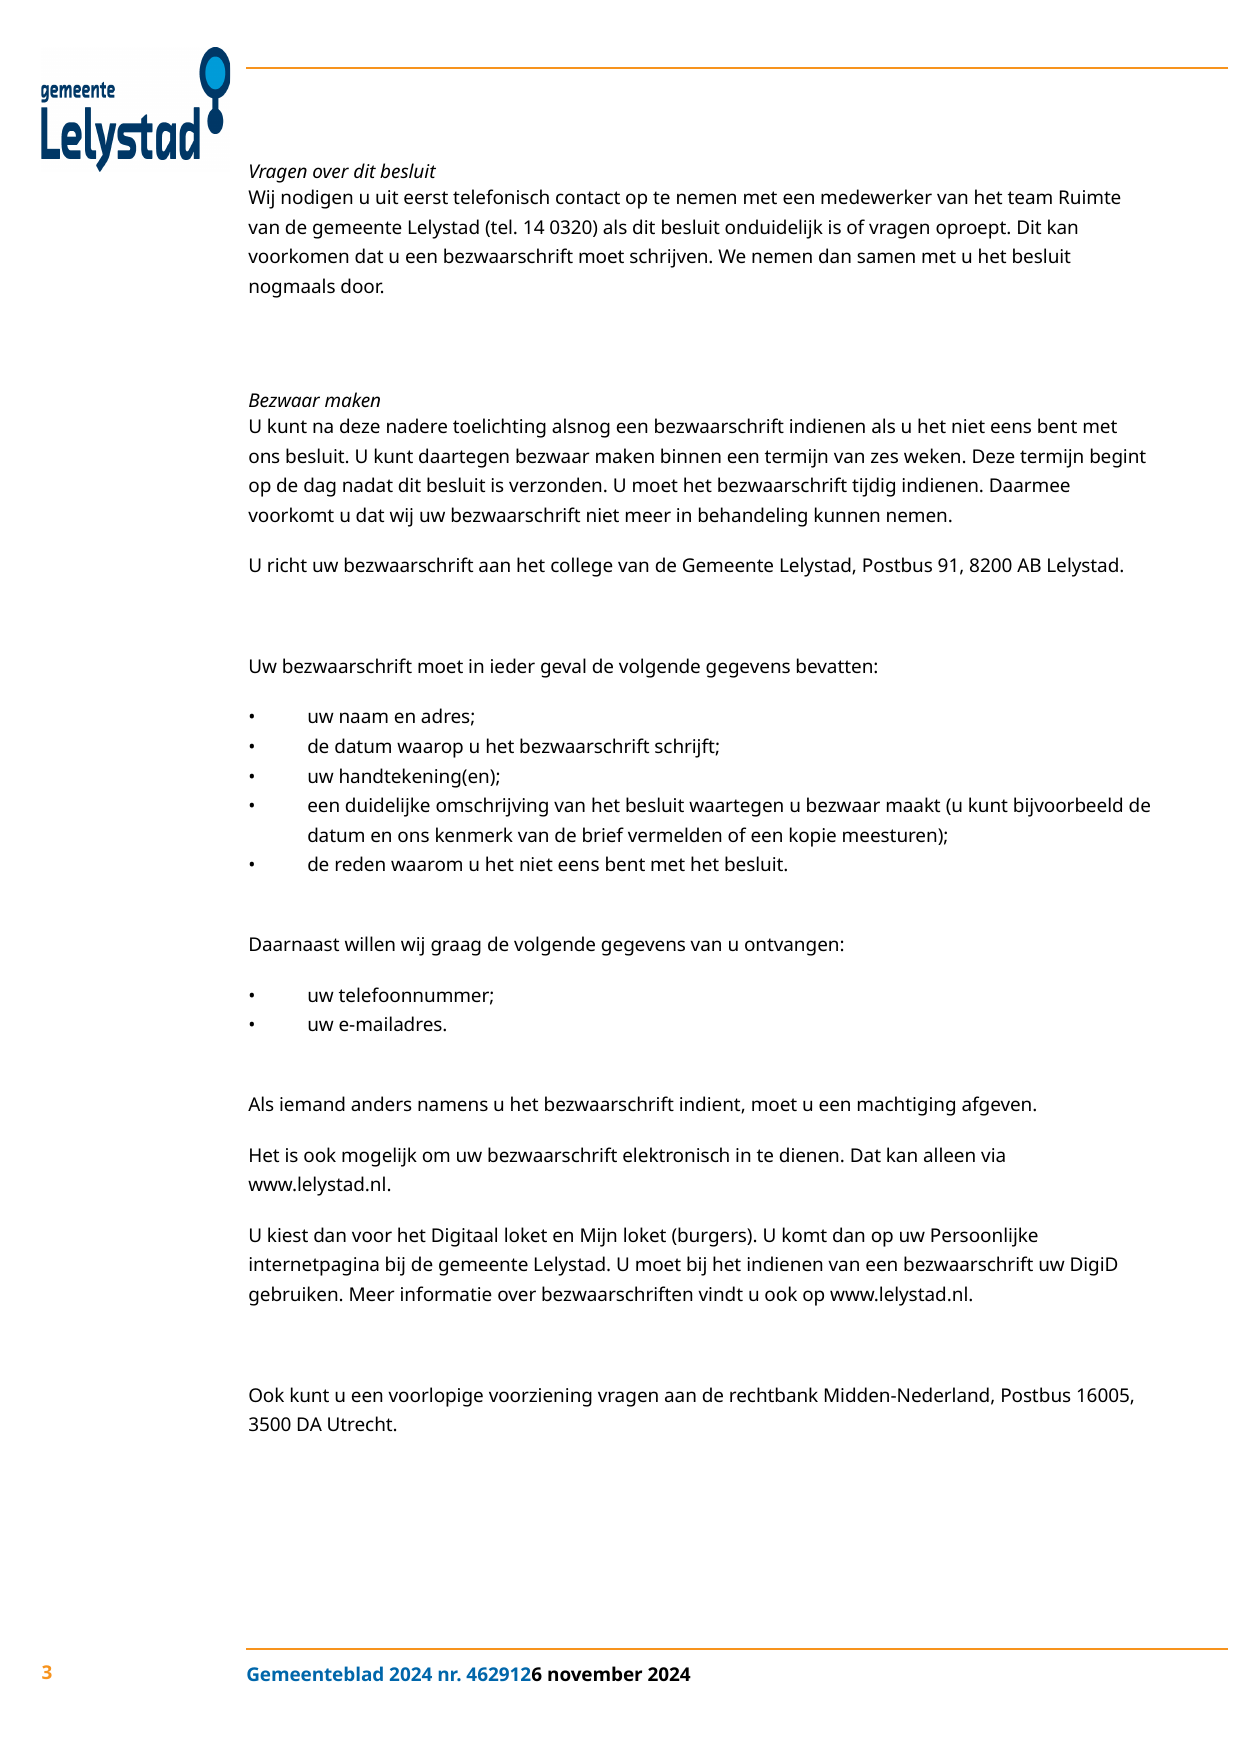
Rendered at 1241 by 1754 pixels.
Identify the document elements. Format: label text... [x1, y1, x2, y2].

list uw handtekening(en); [248, 763, 1152, 789]
list de reden waarom u het niet eens bent met het besluit. [248, 852, 1152, 877]
text Wij nodigen u uit eerst telefonisch contact op te nemen met een medewerker van het team Ruimte van de gemeente Lelystad (tel. 14 0320) als dit besluit onduidelijk is of vragen oproept. Dit kan voorkomen dat u een bezwaarschrift moet schrijven. We nemen dan samen met u het besluit nogmaals door. [248, 184, 1152, 299]
list de datum waarop u het bezwaarschrift schrijft; [248, 733, 1152, 759]
text U kiest dan voor het Digitaal loket en Mijn loket (burgers). U komt dan op uw Persoonlijke internetpagina bij de gemeente Lelystad. U moet bij het indienen van een bezwaarschrift uw DigiD gebruiken. Meer informatie over bezwaarschriften vindt u ook op www.lelystad.nl. [248, 1222, 1152, 1307]
list uw naam en adres; [248, 704, 1152, 729]
text U kunt na deze nadere toelichting alsnog een bezwaarschrift indienen als u het niet eens bent met ons besluit. U kunt daartegen bezwaar maken binnen een termijn van zes weken. Deze termijn begint op de dag nadat dit besluit is verzonden. U moet het bezwaarschrift tijdig indienen. Daarmee voorkomt u dat wij uw bezwaarschrift niet meer in behandeling kunnen nemen. [248, 413, 1152, 528]
list een duidelijke omschrijving van het besluit waartegen u bezwaar maakt (u kunt bijvoorbeeld de datum en ons kenmerk van de brief vermelden of een kopie meesturen); [248, 792, 1152, 848]
list uw telefoonnummer; [248, 982, 1152, 1008]
text Ook kunt u een voorlopige voorziening vragen aan de rechtbank Midden-Nederland, Postbus 16005, 3500 DA Utrecht. [248, 1382, 1152, 1437]
text Daarnaast willen wij graag de volgende gegevens van u ontvangen: [248, 932, 1152, 957]
text Als iemand anders namens u het bezwaarschrift indient, moet u een machtiging afgeven. [248, 1092, 1152, 1117]
text U richt uw bezwaarschrift aan het college van de Gemeente Lelystad, Postbus 91, 8200 AB Lelystad. [248, 552, 1152, 578]
text Uw bezwaarschrift moet in ieder geval de volgende gegevens bevatten: [248, 653, 1152, 679]
text Bezwaar maken [248, 388, 1152, 413]
list uw e-mailadres. [248, 1012, 1152, 1037]
picture [41, 47, 231, 172]
text Het is ook mogelijk om uw bezwaarschrift elektronisch in te dienen. Dat kan alleen via www.lelystad.nl. [248, 1142, 1152, 1197]
text Vragen over dit besluit [248, 159, 1152, 184]
